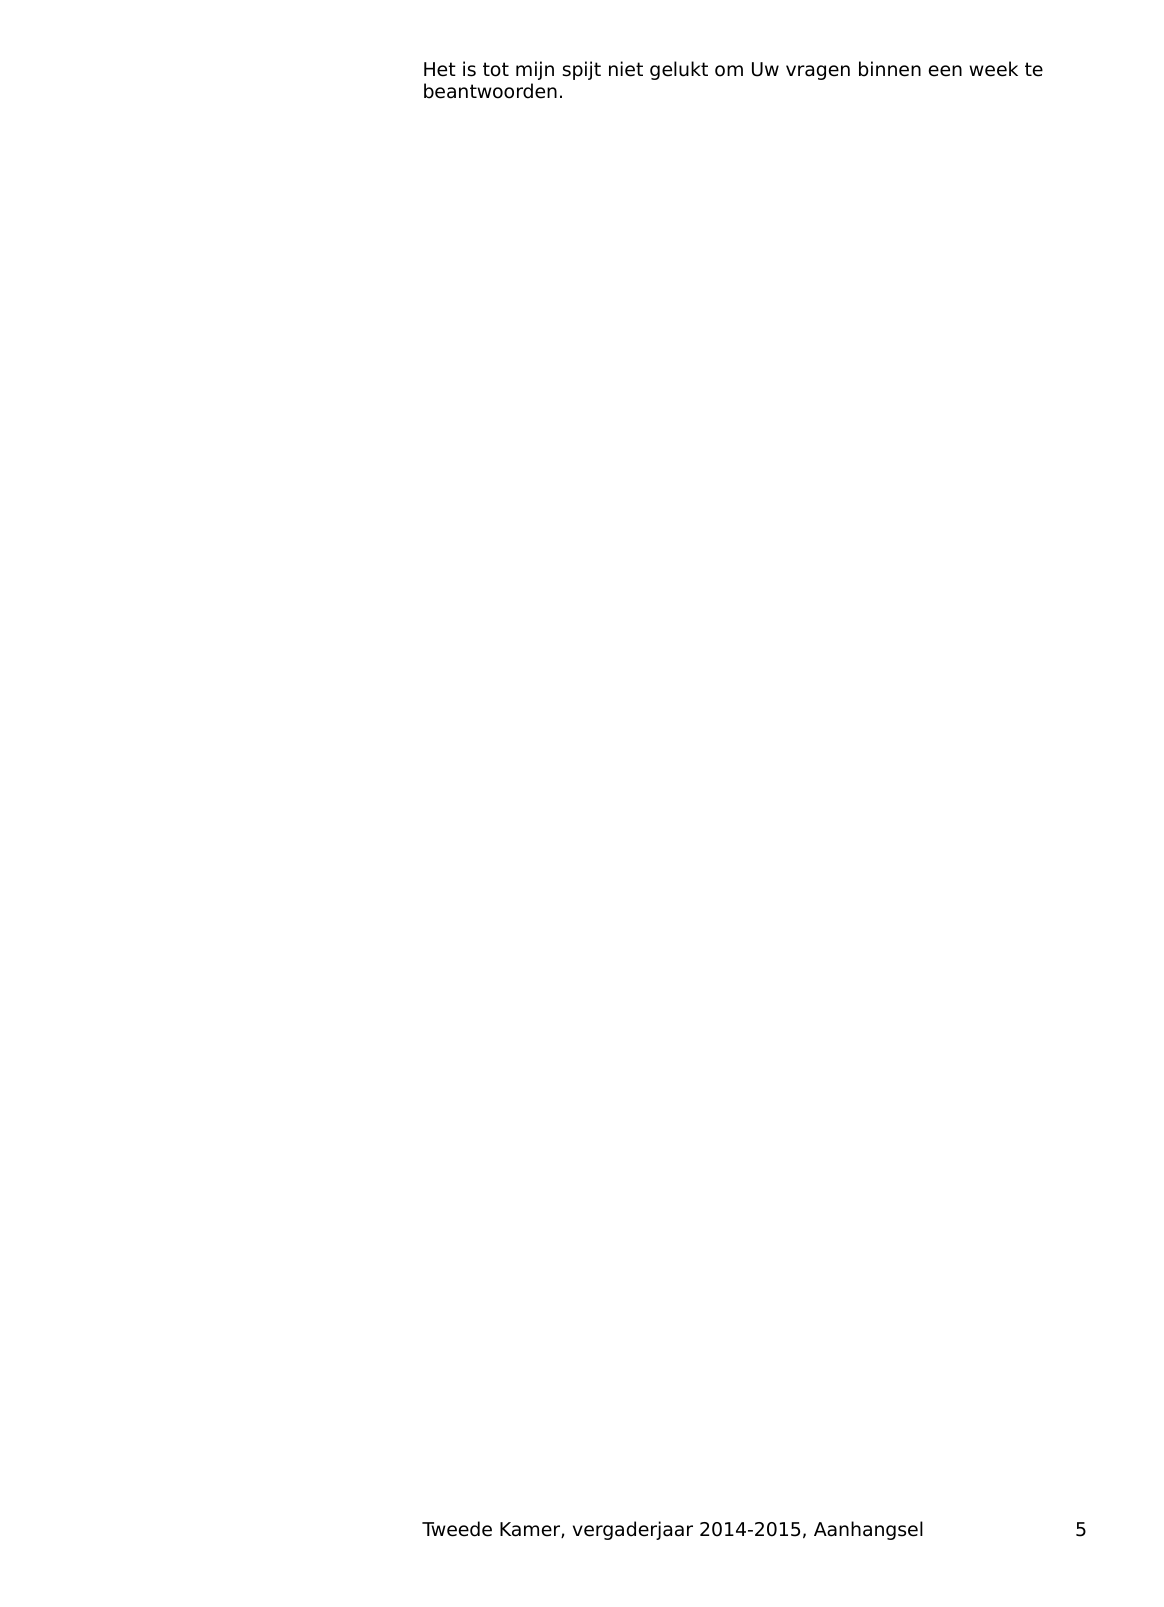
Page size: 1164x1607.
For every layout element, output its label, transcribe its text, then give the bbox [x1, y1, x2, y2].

text Het is tot mijn spijt niet gelukt om Uw vragen binnen een week te beantwoorden. [422, 59, 1087, 103]
